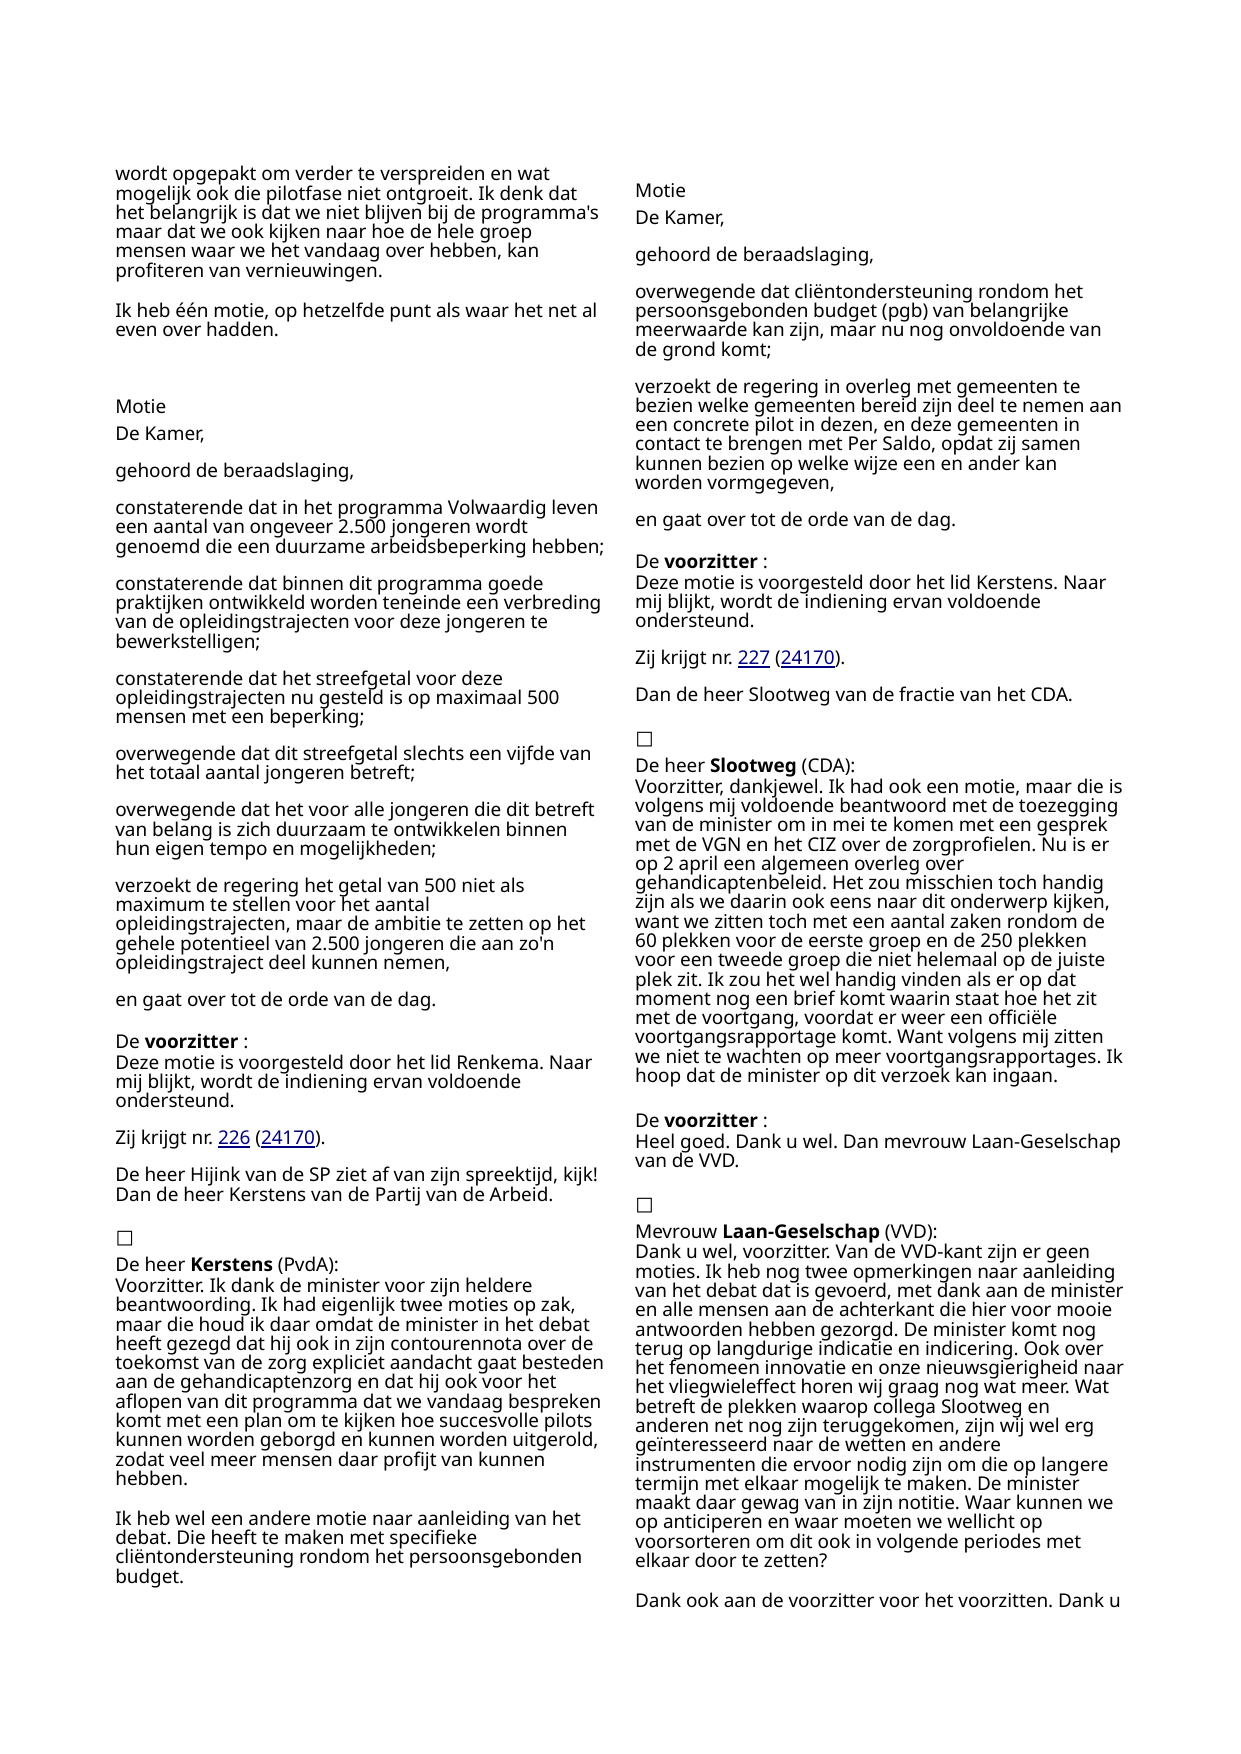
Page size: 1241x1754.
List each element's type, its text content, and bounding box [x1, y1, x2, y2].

text De Kamer, [635, 209, 1125, 228]
text Voorzitter, dankjewel. Ik had ook een motie, maar die is volgens mij voldoende beantwoord met de toezegging van de minister om in mei te komen met een gesprek met de VGN en het CIZ over de zorgprofielen. Nu is er op 2 april een algemeen overleg over gehandicaptenbeleid. Het zou misschien toch handig zijn als we daarin ook eens naar dit onderwerp kijken, want we zitten toch met een aantal zaken rondom de 60 plekken voor de eerste groep en de 250 plekken voor een tweede groep die niet helemaal op de juiste plek zit. Ik zou het wel handig vinden als er op dat moment nog een brief komt waarin staat hoe het zit met de voortgang, voordat er weer een officiële voortgangsrapportage komt. Want volgens mij zitten we niet te wachten op meer voortgangsrapportages. Ik hoop dat de minister op dit verzoek kan ingaan. [635, 778, 1125, 1086]
text ⬜ [635, 1192, 1125, 1218]
text ⬜ [115, 1226, 605, 1251]
text constaterende dat het streefgetal voor deze opleidingstrajecten nu gesteld is op maximaal 500 mensen met een beperking; [115, 669, 605, 727]
text ⬜ [635, 726, 1125, 752]
text gehoord de beraadslaging, [635, 246, 1125, 265]
text De voorzitter : [115, 1028, 605, 1054]
text Ik heb wel een andere motie naar aanleiding van het debat. Die heeft te maken met specifieke cliëntondersteuning rondom het persoonsgebonden budget. [115, 1510, 605, 1587]
text en gaat over tot de orde van de dag. [115, 991, 605, 1010]
text De voorzitter : [635, 1107, 1125, 1133]
text wordt opgepakt om verder te verspreiden en wat mogelijk ook die pilotfase niet ontgroeit. Ik denk dat het belangrijk is dat we niet blijven bij de programma's maar dat we ook kijken naar hoe de hele groep mensen waar we het vandaag over hebben, kan profiteren van vernieuwingen. [115, 165, 605, 281]
text verzoekt de regering het getal van 500 niet als maximum te stellen voor het aantal opleidingstrajecten, maar de ambitie te zetten op het gehele potentieel van 2.500 jongeren die aan zo'n opleidingstraject deel kunnen nemen, [115, 877, 605, 973]
text overwegende dat dit streefgetal slechts een vijfde van het totaal aantal jongeren betreft; [115, 745, 605, 784]
text De heer Slootweg (CDA): [635, 752, 1125, 778]
text overwegende dat cliëntondersteuning rondom het persoonsgebonden budget (pgb) van belangrijke meerwaarde kan zijn, maar nu nog onvoldoende van de grond komt; [635, 283, 1125, 360]
text De Kamer, [115, 425, 605, 444]
text Zij krijgt nr. 227 (24170). [635, 649, 1125, 668]
text Deze motie is voorgesteld door het lid Renkema. Naar mij blijkt, wordt de indiening ervan voldoende ondersteund. [115, 1054, 605, 1111]
text Dank u wel, voorzitter. Van de VVD-kant zijn er geen moties. Ik heb nog twee opmerkingen naar aanleiding van het debat dat is gevoerd, met dank aan de minister en alle mensen aan de achterkant die hier voor mooie antwoorden hebben gezorgd. De minister komt nog terug op langdurige indicatie en indicering. Ook over het fenomeen innovatie en onze nieuwsgierigheid naar het vliegwieleffect horen wij graag nog wat meer. Wat betreft de plekken waarop collega Slootweg en anderen net nog zijn teruggekomen, zijn wij wel erg geïnteresseerd naar de wetten en andere instrumenten die ervoor nodig zijn om die op langere termijn met elkaar mogelijk te maken. De minister maakt daar gewag van in zijn notitie. Waar kunnen we op anticiperen en waar moeten we wellicht op voorsorteren om dit ook in volgende periodes met elkaar door te zetten? [635, 1243, 1125, 1571]
text en gaat over tot de orde van de dag. [635, 511, 1125, 530]
text constaterende dat binnen dit programma goede praktijken ontwikkeld worden teneinde een verbreding van de opleidingstrajecten voor deze jongeren te bewerkstelligen; [115, 575, 605, 652]
text Voorzitter. Ik dank de minister voor zijn heldere beantwoording. Ik had eigenlijk twee moties op zak, maar die houd ik daar omdat de minister in het debat heeft gezegd dat hij ook in zijn contourennota over de toekomst van de zorg expliciet aandacht gaat besteden aan de gehandicaptenzorg en dat hij ook voor het aflopen van dit programma dat we vandaag bespreken komt met een plan om te kijken hoe succesvolle pilots kunnen worden geborgd en kunnen worden uitgerold, zodat veel meer mensen daar profijt van kunnen hebben. [115, 1277, 605, 1489]
text Motie [635, 177, 1125, 203]
text De heer Kerstens (PvdA): [115, 1251, 605, 1277]
text Motie [115, 394, 605, 419]
text Ik heb één motie, op hetzelfde punt als waar het net al even over hadden. [115, 302, 605, 340]
text constaterende dat in het programma Volwaardig leven een aantal van ongeveer 2.500 jongeren wordt genoemd die een duurzame arbeidsbeperking hebben; [115, 499, 605, 557]
text Deze motie is voorgesteld door het lid Kerstens. Naar mij blijkt, wordt de indiening ervan voldoende ondersteund. [635, 574, 1125, 631]
text De heer Hijink van de SP ziet af van zijn spreektijd, kijk! Dan de heer Kerstens van de Partij van de Arbeid. [115, 1166, 605, 1205]
text Dan de heer Slootweg van de fractie van het CDA. [635, 686, 1125, 706]
text gehoord de beraadslaging, [115, 462, 605, 482]
text De voorzitter : [635, 548, 1125, 574]
text Zij krijgt nr. 226 (24170). [115, 1129, 605, 1148]
text Heel goed. Dank u wel. Dan mevrouw Laan-Geselschap van de VVD. [635, 1133, 1125, 1171]
text verzoekt de regering in overleg met gemeenten te bezien welke gemeenten bereid zijn deel te nemen aan een concrete pilot in dezen, en deze gemeenten in contact te brengen met Per Saldo, opdat zij samen kunnen bezien op welke wijze een en ander kan worden vormgegeven, [635, 378, 1125, 493]
text overwegende dat het voor alle jongeren die dit betreft van belang is zich duurzaam te ontwikkelen binnen hun eigen tempo en mogelijkheden; [115, 801, 605, 859]
text Mevrouw Laan-Geselschap (VVD): [635, 1218, 1125, 1243]
text Dank ook aan de voorzitter voor het voorzitten. Dank u [635, 1592, 1125, 1611]
